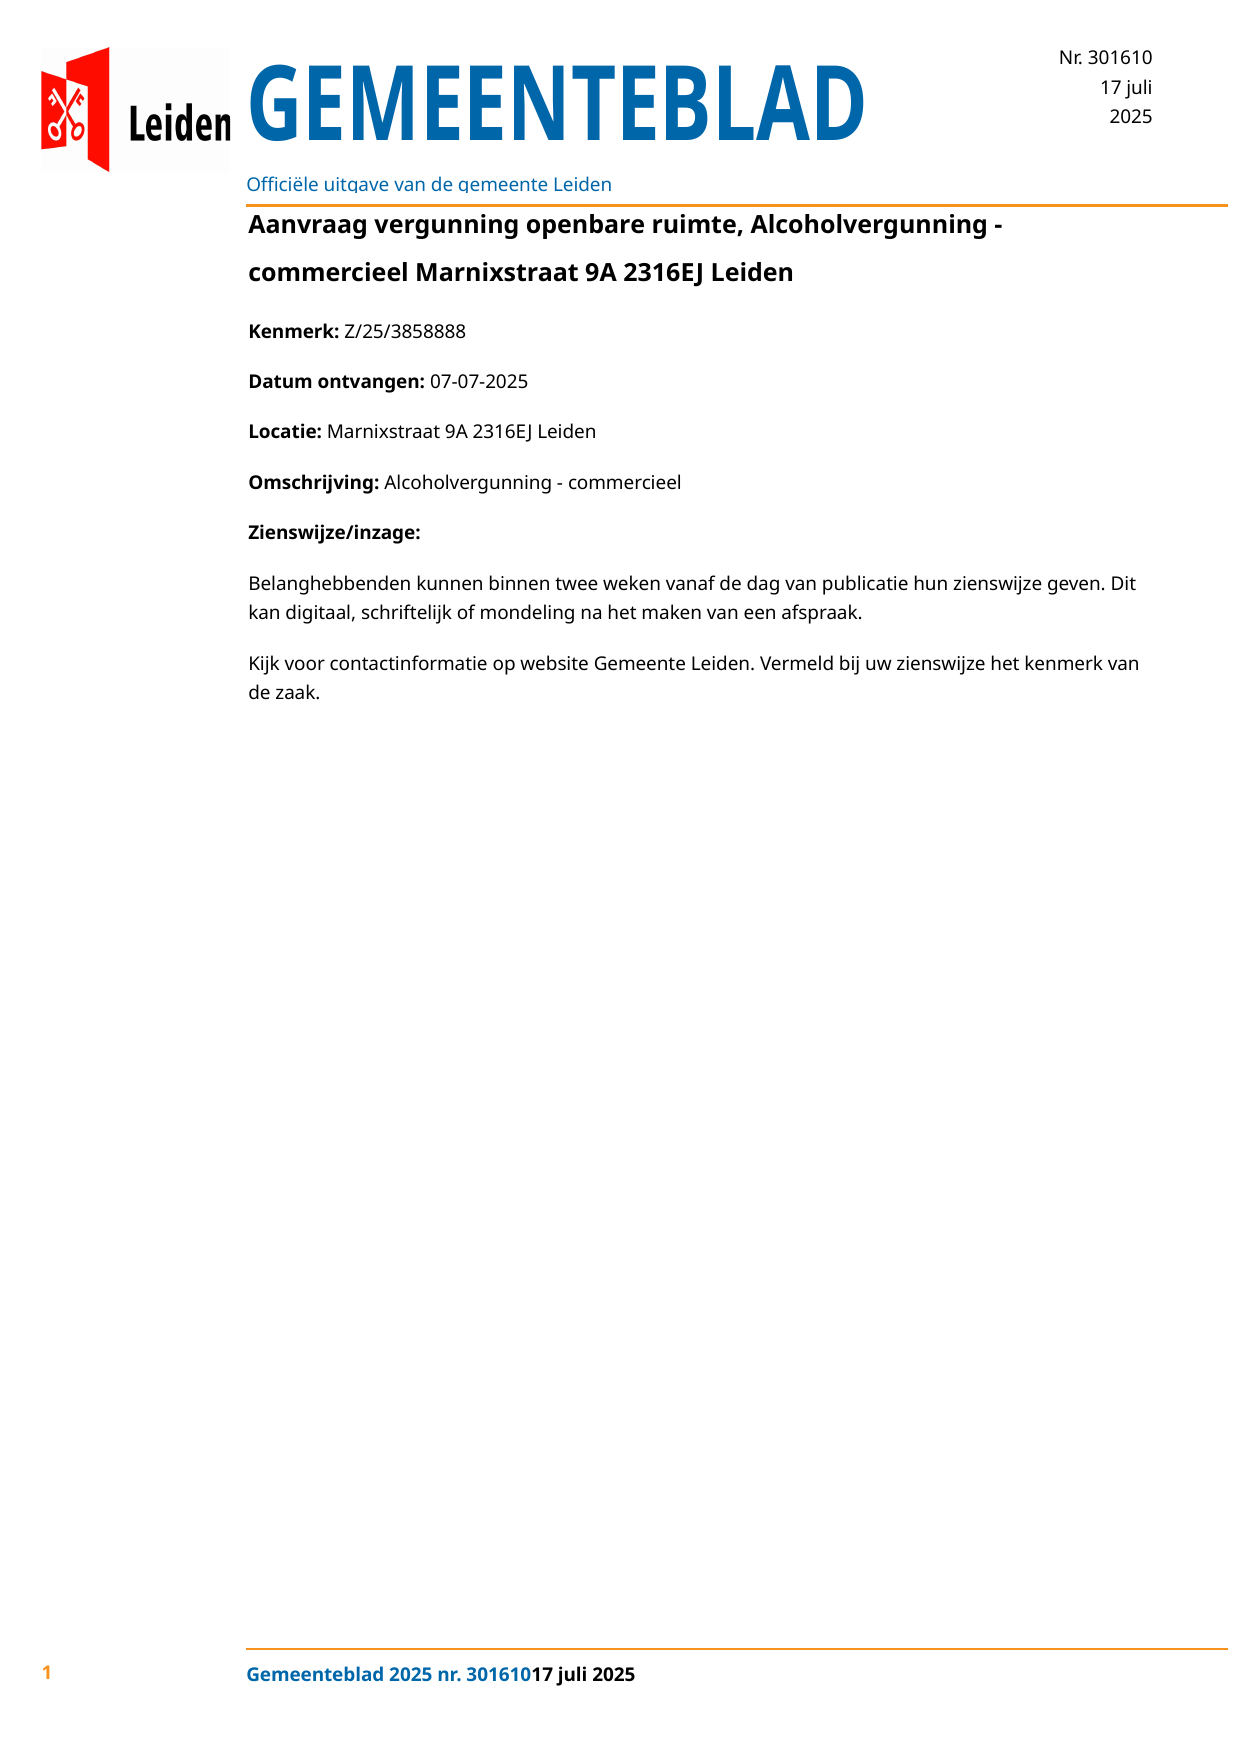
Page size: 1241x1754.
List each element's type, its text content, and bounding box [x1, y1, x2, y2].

text Kijk voor contactinformatie op website Gemeente Leiden. Vermeld bij uw zienswijze het kenmerk van de zaak. [248, 650, 1152, 705]
text Zienswijze/inzage: [248, 519, 1152, 545]
text Belanghebbenden kunnen binnen twee weken vanaf de dag van publicatie hun zienswijze geven. Dit kan digitaal, schriftelijk of mondeling na het maken van een afspraak. [248, 570, 1152, 625]
text Datum ontvangen: 07-07-2025 [248, 368, 1152, 394]
text Aanvraag vergunning openbare ruimte, Alcoholvergunning - commercieel Marnixstraat 9A 2316EJ Leiden [248, 207, 1152, 288]
picture [41, 47, 231, 172]
text Locatie: Marnixstraat 9A 2316EJ Leiden [248, 419, 1152, 444]
text Kenmerk: Z/25/3858888 [248, 318, 1152, 344]
text Omschrijving: Alcoholvergunning - commercieel [248, 469, 1152, 495]
